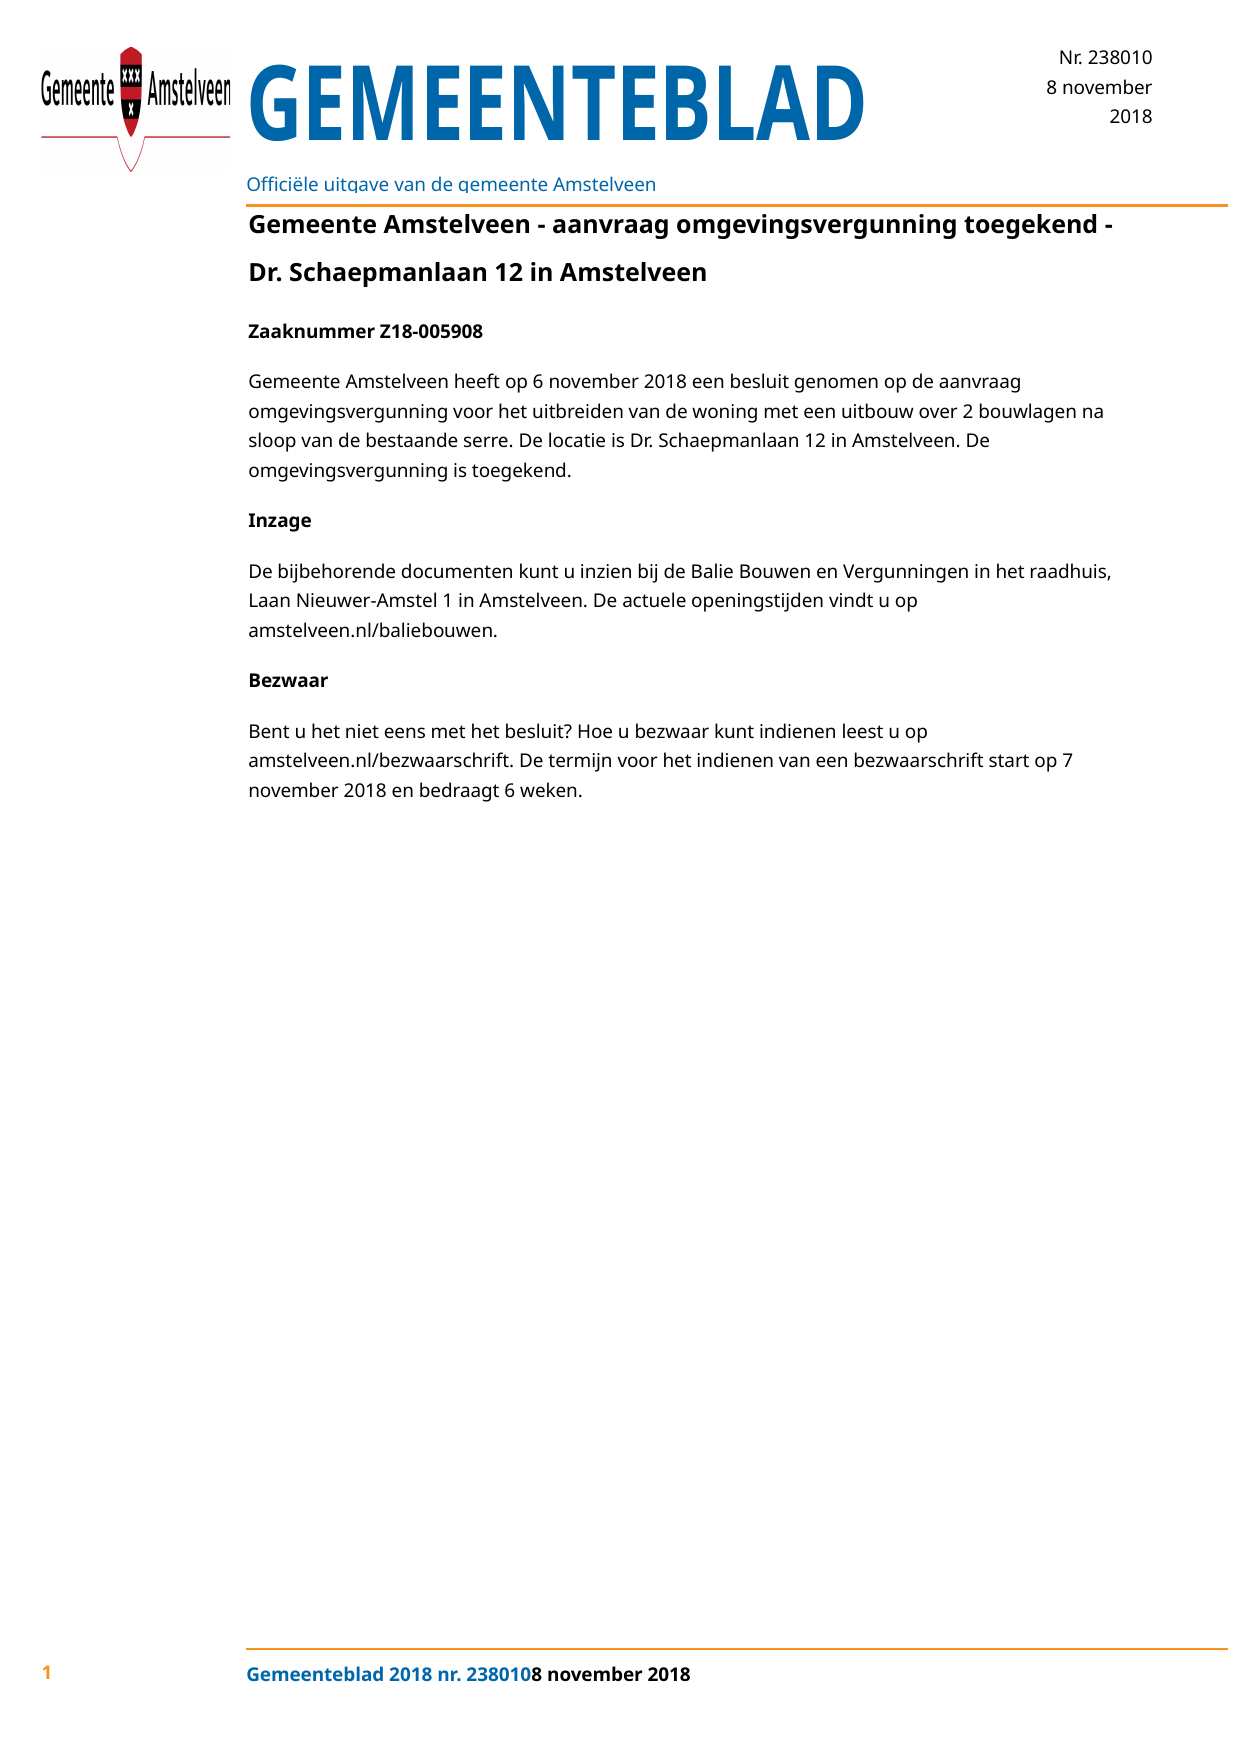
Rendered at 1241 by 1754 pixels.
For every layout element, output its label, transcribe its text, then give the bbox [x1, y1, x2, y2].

text Inzage [248, 507, 1152, 533]
text Zaaknummer Z18-005908 [248, 318, 1152, 344]
text Bent u het niet eens met het besluit? Hoe u bezwaar kunt indienen leest u op amstelveen.nl/bezwaarschrift. De termijn voor het indienen van een bezwaarschrift start op 7 november 2018 en bedraagt 6 weken. [248, 718, 1152, 803]
text Bezwaar [248, 667, 1152, 693]
text Gemeente Amstelveen - aanvraag omgevingsvergunning toegekend - Dr. Schaepmanlaan 12 in Amstelveen [248, 207, 1152, 288]
text Gemeente Amstelveen heeft op 6 november 2018 een besluit genomen op de aanvraag omgevingsvergunning voor het uitbreiden van de woning met een uitbouw over 2 bouwlagen na sloop van de bestaande serre. De locatie is Dr. Schaepmanlaan 12 in Amstelveen. De omgevingsvergunning is toegekend. [248, 368, 1152, 483]
picture [41, 47, 231, 172]
text De bijbehorende documenten kunt u inzien bij de Balie Bouwen en Vergunningen in het raadhuis, Laan Nieuwer-Amstel 1 in Amstelveen. De actuele openingstijden vindt u op amstelveen.nl/baliebouwen. [248, 558, 1152, 643]
